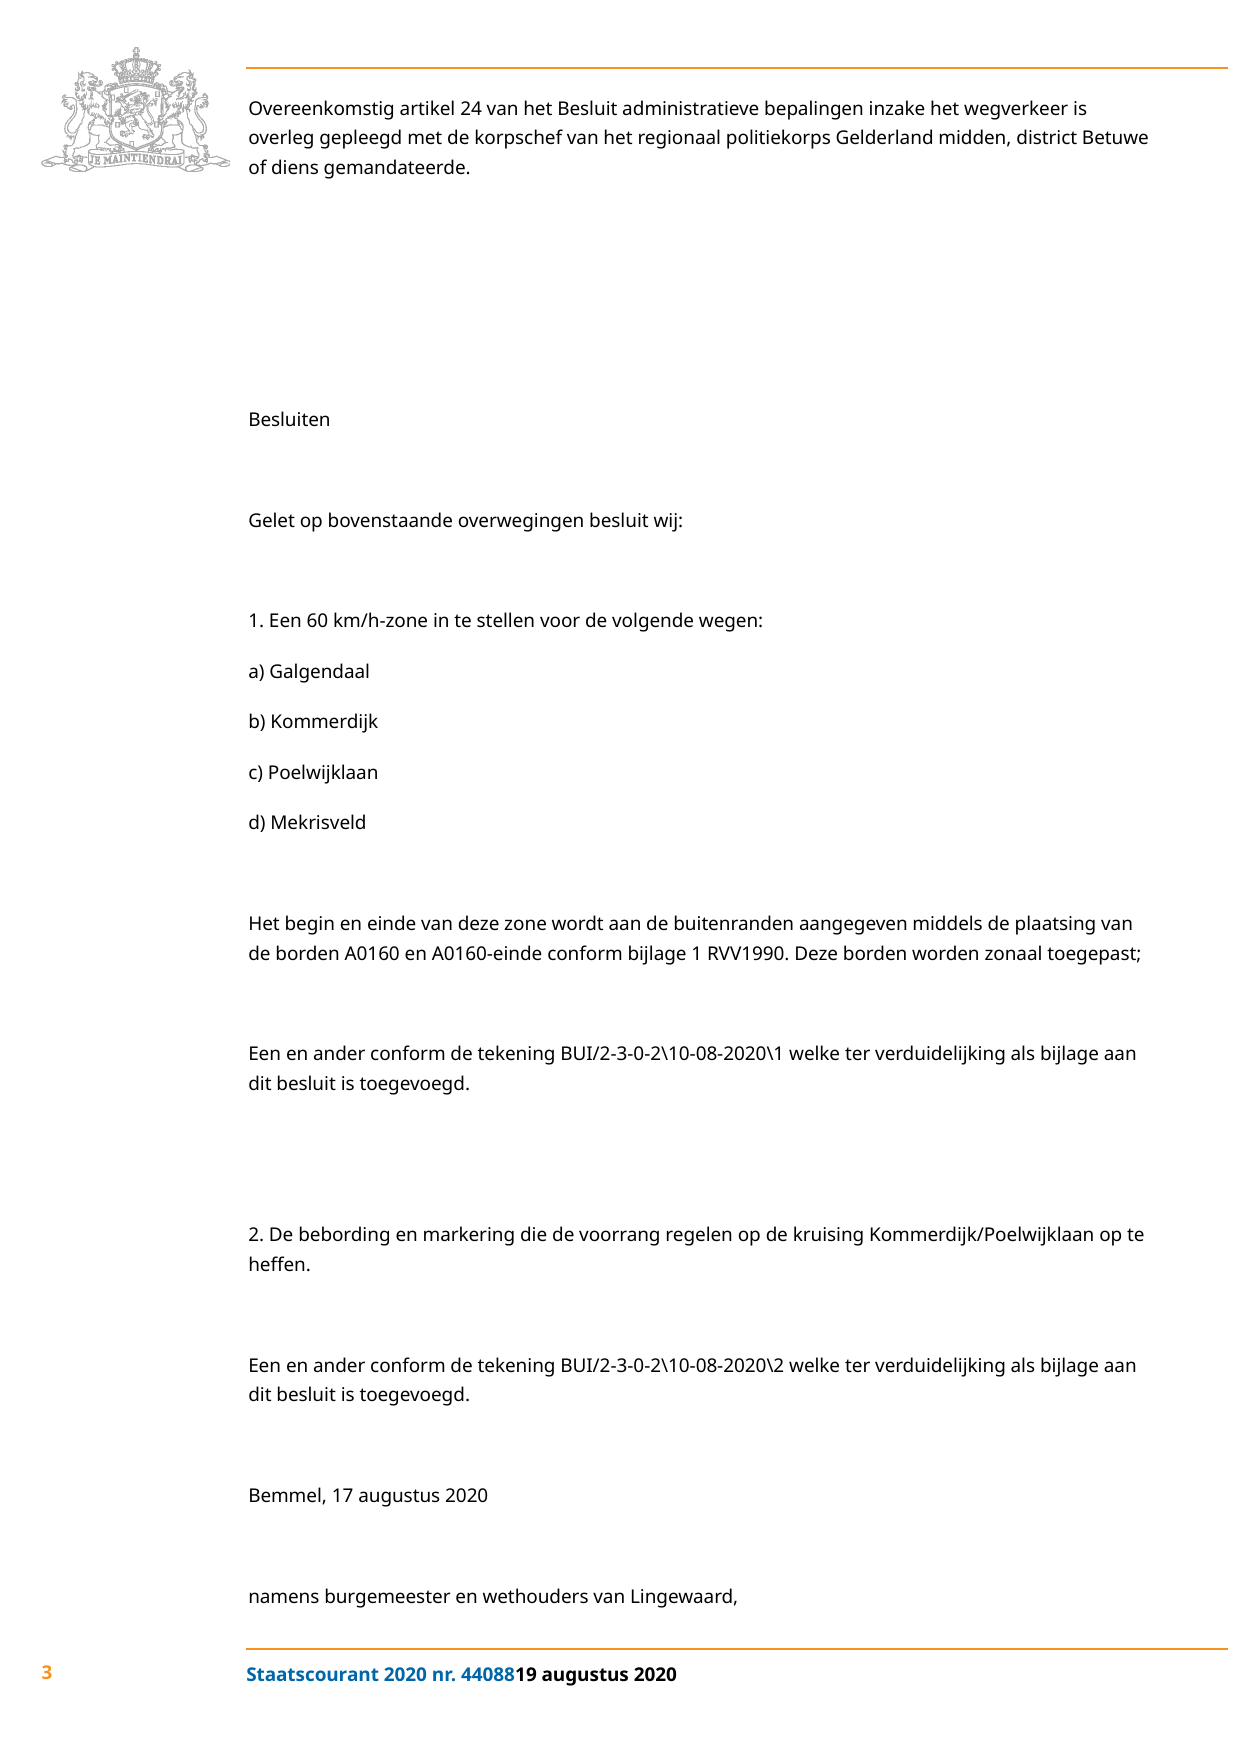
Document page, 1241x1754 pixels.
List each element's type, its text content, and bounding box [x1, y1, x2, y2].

text Een en ander conform de tekening BUI/2-3-0-2\10-08-2020\1 welke ter verduidelijking als bijlage aan dit besluit is toegevoegd. [248, 1041, 1152, 1096]
text namens burgemeester en wethouders van Lingewaard, [248, 1583, 1152, 1609]
text b) Kommerdijk [248, 708, 1152, 734]
text 1. Een 60 km/h-zone in te stellen voor de volgende wegen: [248, 608, 1152, 633]
text a) Galgendaal [248, 658, 1152, 684]
text Bemmel, 17 augustus 2020 [248, 1482, 1152, 1508]
text Besluiten [248, 406, 1152, 432]
text Gelet op bovenstaande overwegingen besluit wij: [248, 507, 1152, 533]
text Een en ander conform de tekening BUI/2-3-0-2\10-08-2020\2 welke ter verduidelijking als bijlage aan dit besluit is toegevoegd. [248, 1352, 1152, 1407]
text Overeenkomstig artikel 24 van het Besluit administratieve bepalingen inzake het wegverkeer is overleg gepleegd met de korpschef van het regionaal politiekorps Gelderland midden, district Betuwe of diens gemandateerde. [248, 95, 1152, 180]
text Het begin en einde van deze zone wordt aan de buitenranden aangegeven middels de plaatsing van de borden A0160 en A0160-einde conform bijlage 1 RVV1990. Deze borden worden zonaal toegepast; [248, 910, 1152, 966]
text d) Mekrisveld [248, 809, 1152, 835]
picture [41, 47, 231, 172]
text 2. De bebording en markering die de voorrang regelen op de kruising Kommerdijk/Poelwijklaan op te heffen. [248, 1221, 1152, 1277]
text c) Poelwijklaan [248, 759, 1152, 785]
